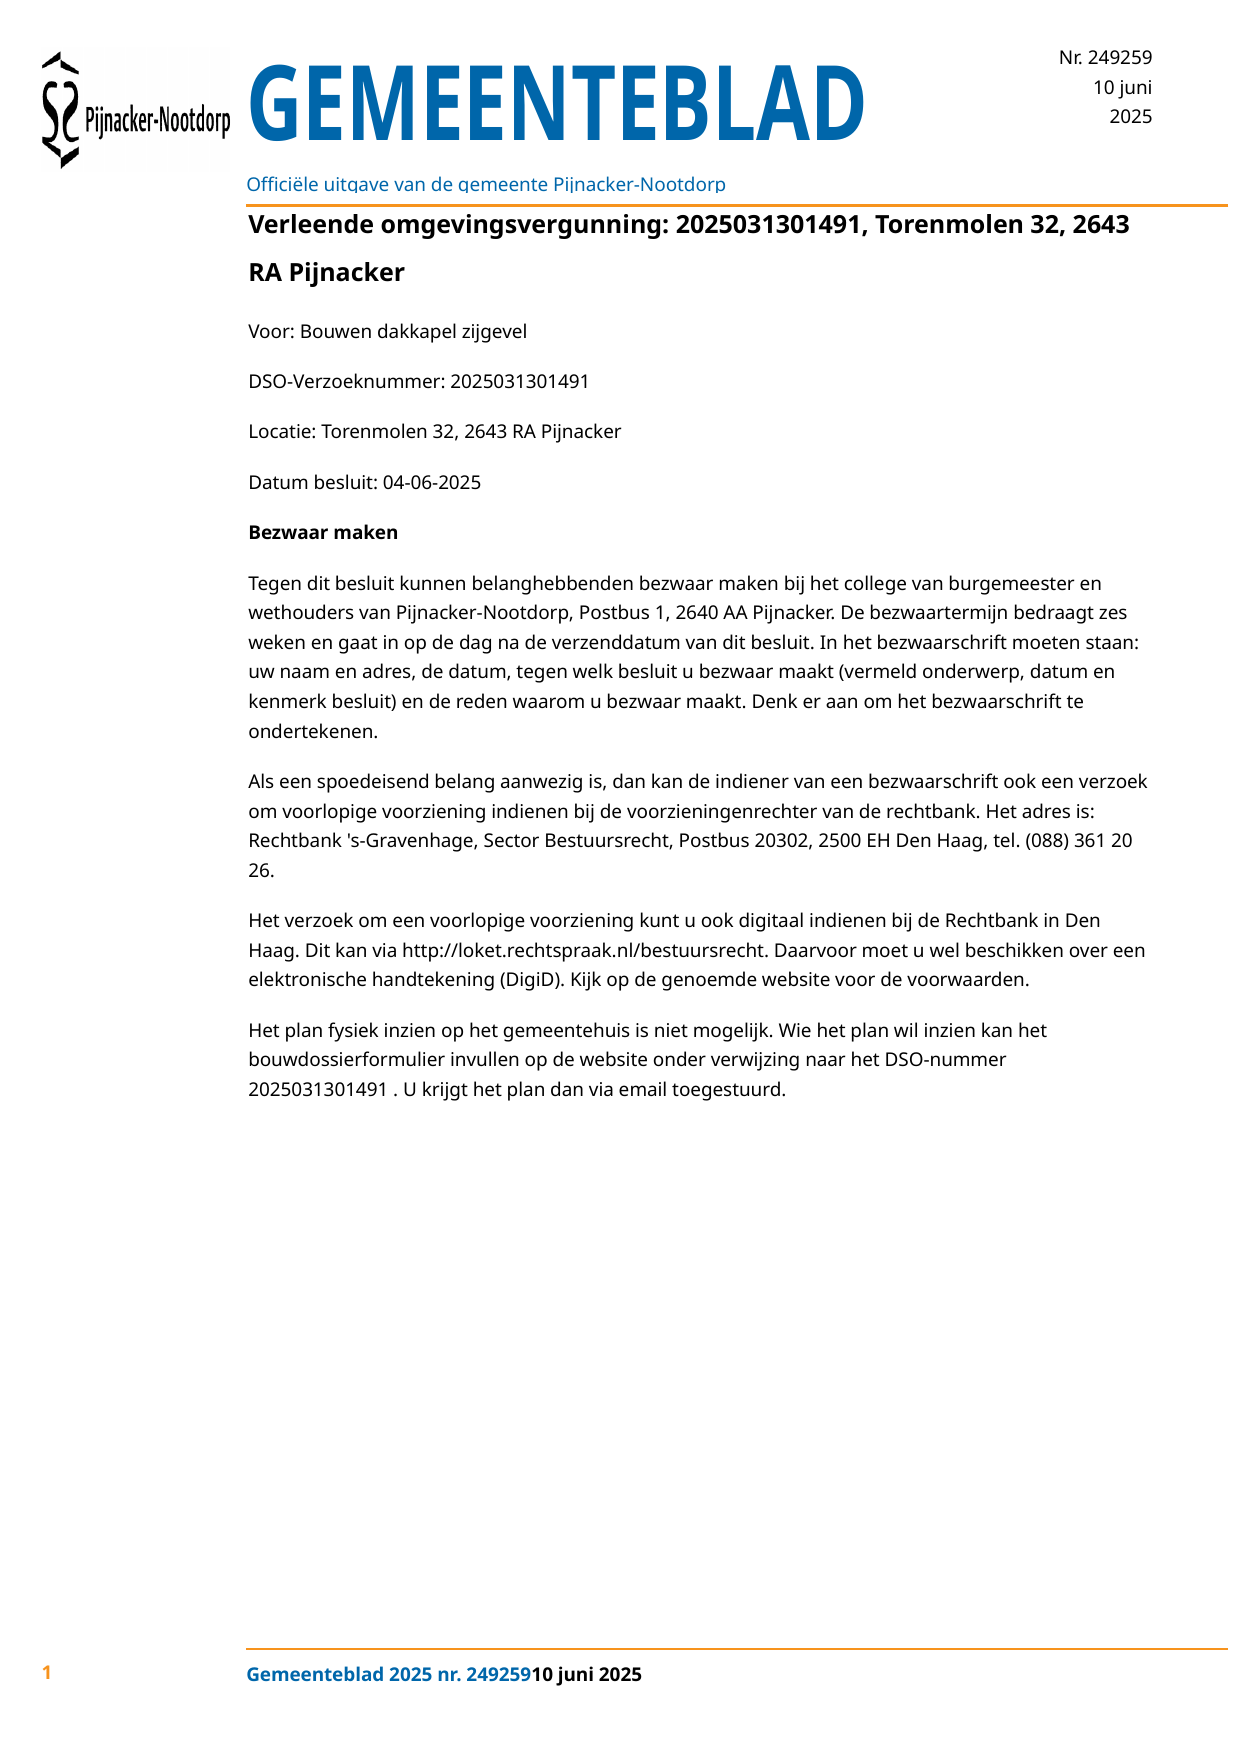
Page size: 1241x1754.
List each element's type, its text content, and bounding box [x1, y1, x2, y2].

text Het plan fysiek inzien op het gemeentehuis is niet mogelijk. Wie het plan wil inzien kan het bouwdossierformulier invullen op de website onder verwijzing naar het DSO-nummer 2025031301491 . U krijgt het plan dan via email toegestuurd. [248, 1017, 1152, 1102]
picture [41, 47, 231, 172]
text Locatie: Torenmolen 32, 2643 RA Pijnacker [248, 419, 1152, 444]
text Voor: Bouwen dakkapel zijgevel [248, 318, 1152, 344]
text Het verzoek om een voorlopige voorziening kunt u ook digitaal indienen bij de Rechtbank in Den Haag. Dit kan via http://loket.rechtspraak.nl/bestuursrecht. Daarvoor moet u wel beschikken over een elektronische handtekening (DigiD). Kijk op de genoemde website voor de voorwaarden. [248, 907, 1152, 992]
text Datum besluit: 04-06-2025 [248, 469, 1152, 495]
text Tegen dit besluit kunnen belanghebbenden bezwaar maken bij het college van burgemeester en wethouders van Pijnacker-Nootdorp, Postbus 1, 2640 AA Pijnacker. De bezwaartermijn bedraagt zes weken en gaat in op de dag na de verzenddatum van dit besluit. In het bezwaarschrift moeten staan: uw naam en adres, de datum, tegen welk besluit u bezwaar maakt (vermeld onderwerp, datum en kenmerk besluit) en de reden waarom u bezwaar maakt. Denk er aan om het bezwaarschrift te ondertekenen. [248, 570, 1152, 744]
text DSO-Verzoeknummer: 2025031301491 [248, 368, 1152, 394]
text Bezwaar maken [248, 519, 1152, 545]
text Als een spoedeisend belang aanwezig is, dan kan de indiener van een bezwaarschrift ook een verzoek om voorlopige voorziening indienen bij de voorzieningenrechter van de rechtbank. Het adres is: Rechtbank 's-Gravenhage, Sector Bestuursrecht, Postbus 20302, 2500 EH Den Haag, tel. (088) 361 20 26. [248, 768, 1152, 883]
text Verleende omgevingsvergunning: 2025031301491, Torenmolen 32, 2643 RA Pijnacker [248, 207, 1152, 288]
